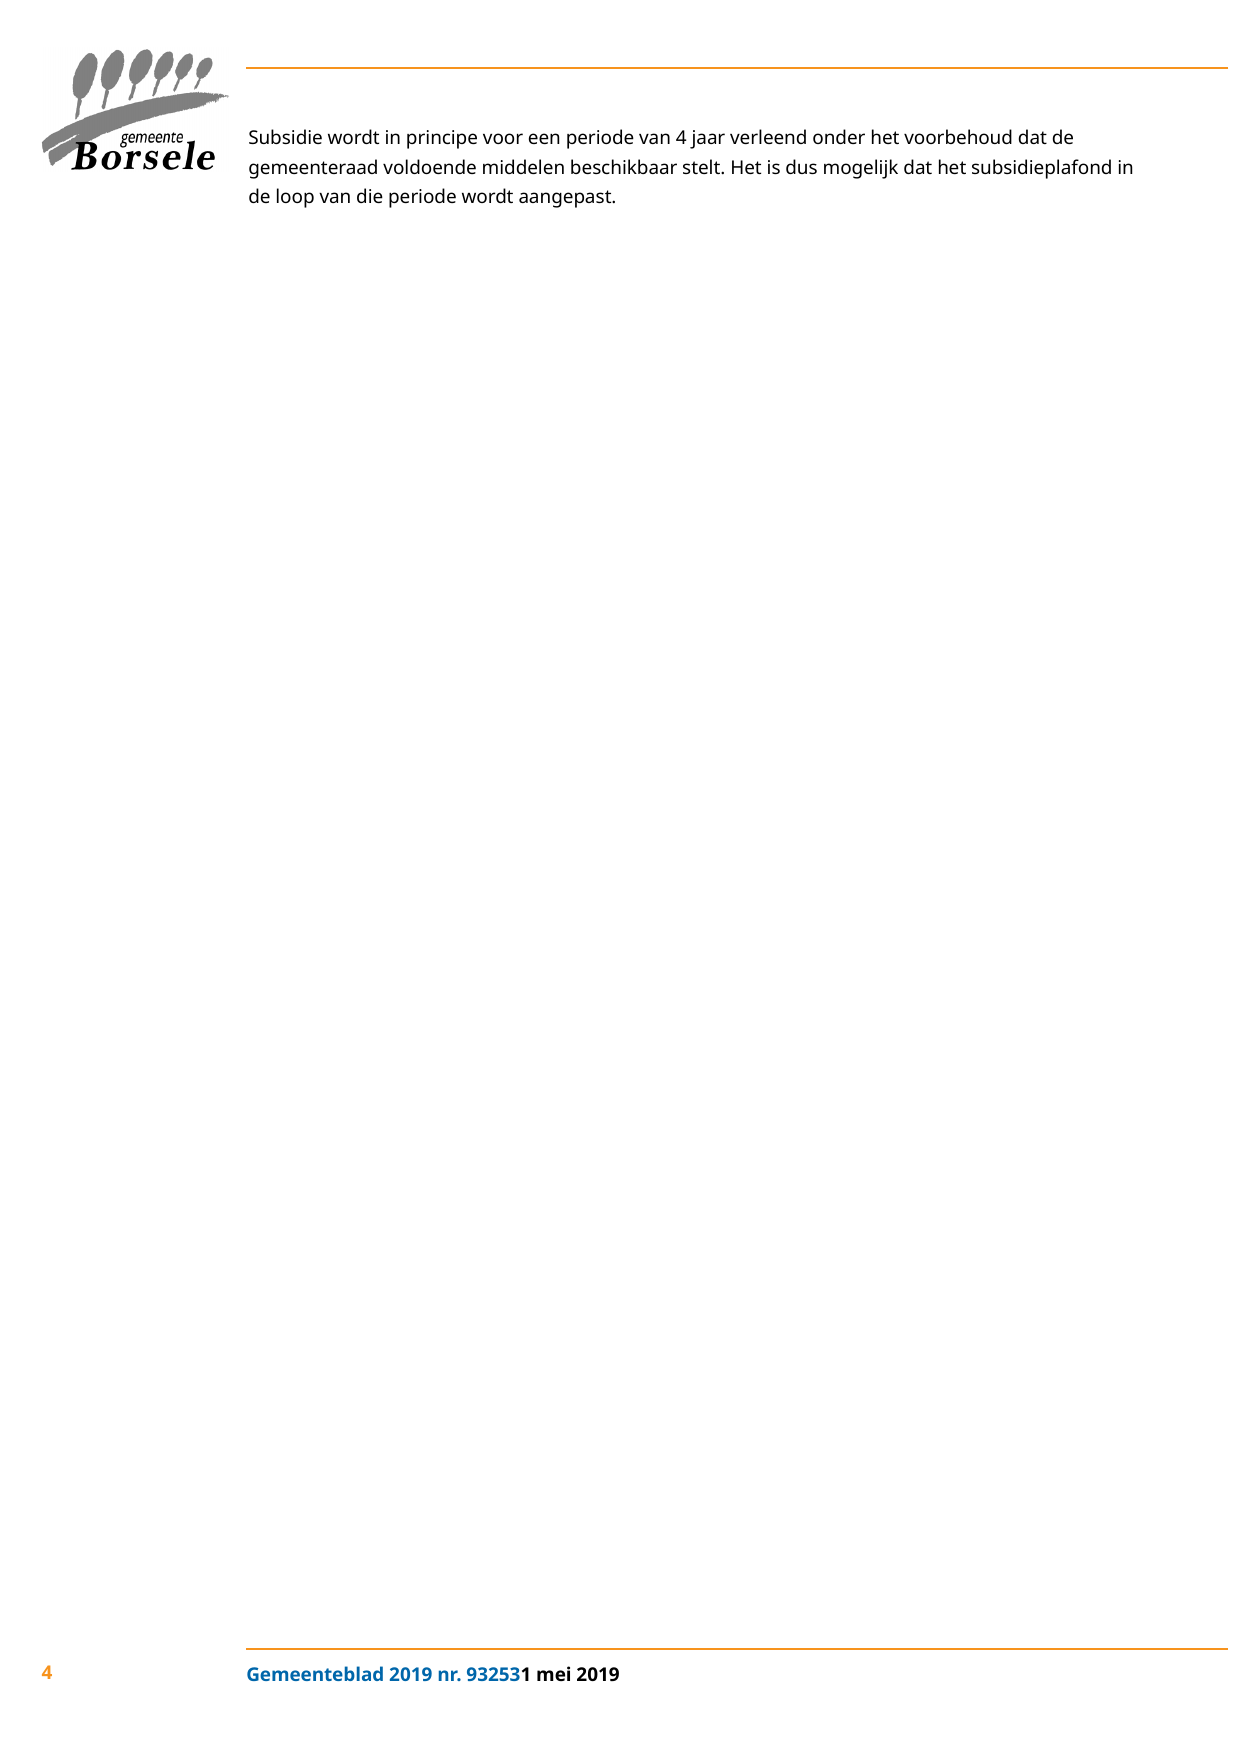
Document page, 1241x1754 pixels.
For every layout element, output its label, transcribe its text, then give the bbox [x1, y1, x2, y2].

text Subsidie wordt in principe voor een periode van 4 jaar verleend onder het voorbehoud dat de gemeenteraad voldoende middelen beschikbaar stelt. Het is dus mogelijk dat het subsidieplafond in de loop van die periode wordt aangepast. [248, 124, 1152, 209]
picture [41, 47, 231, 172]
